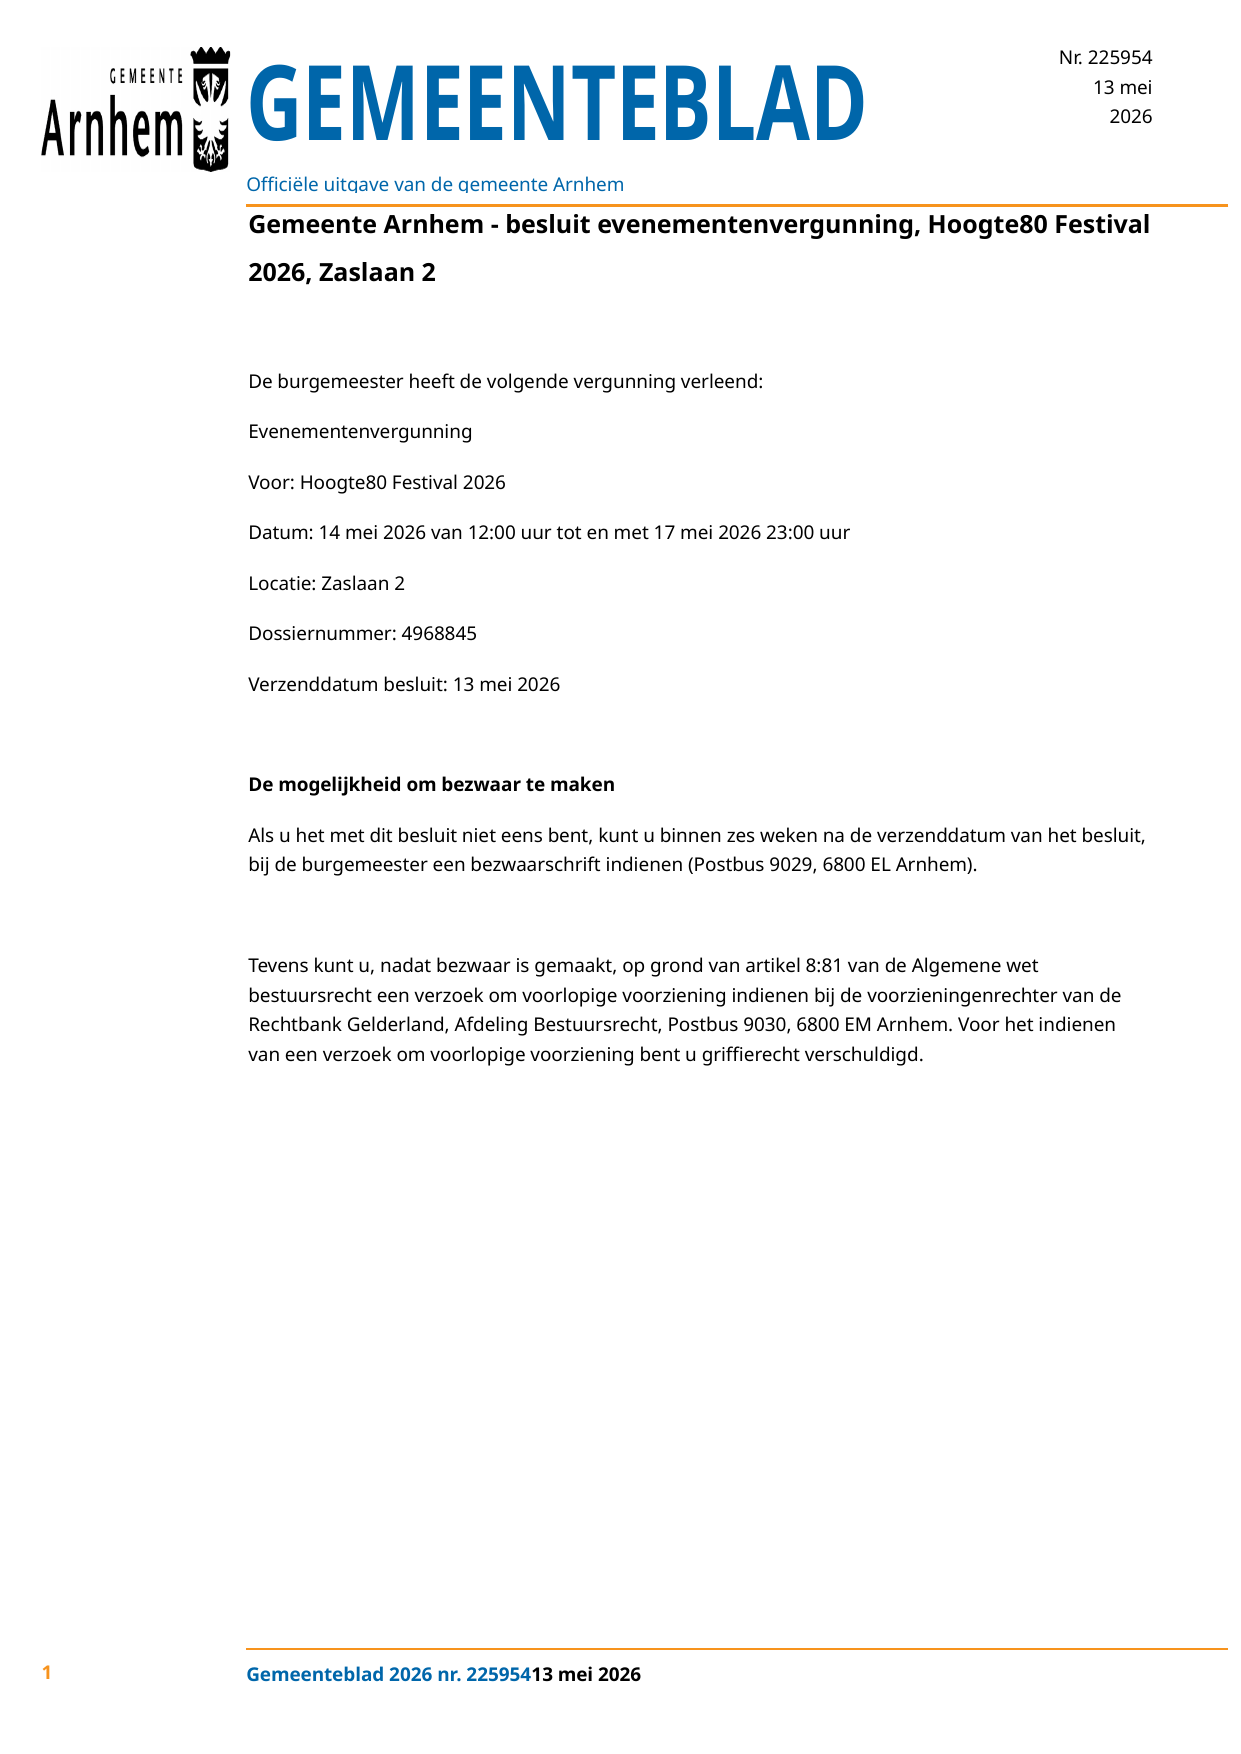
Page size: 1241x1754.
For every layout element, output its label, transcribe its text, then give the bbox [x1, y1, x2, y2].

text Gemeente Arnhem - besluit evenementenvergunning, Hoogte80 Festival 2026, Zaslaan 2 [248, 207, 1152, 288]
text Voor: Hoogte80 Festival 2026 [248, 469, 1152, 495]
picture [41, 47, 231, 172]
text Dossiernummer: 4968845 [248, 620, 1152, 646]
text De burgemeester heeft de volgende vergunning verleend: [248, 368, 1152, 394]
text Verzenddatum besluit: 13 mei 2026 [248, 671, 1152, 697]
text Als u het met dit besluit niet eens bent, kunt u binnen zes weken na de verzenddatum van het besluit, bij de burgemeester een bezwaarschrift indienen (Postbus 9029, 6800 EL Arnhem). [248, 822, 1152, 877]
text Locatie: Zaslaan 2 [248, 570, 1152, 596]
text De mogelijkheid om bezwaar te maken [248, 772, 1152, 797]
text Datum: 14 mei 2026 van 12:00 uur tot en met 17 mei 2026 23:00 uur [248, 519, 1152, 545]
text Tevens kunt u, nadat bezwaar is gemaakt, op grond van artikel 8:81 van de Algemene wet bestuursrecht een verzoek om voorlopige voorziening indienen bij de voorzieningenrechter van de Rechtbank Gelderland, Afdeling Bestuursrecht, Postbus 9030, 6800 EM Arnhem. Voor het indienen van een verzoek om voorlopige voorziening bent u griffierecht verschuldigd. [248, 952, 1152, 1067]
text Evenementenvergunning [248, 419, 1152, 444]
